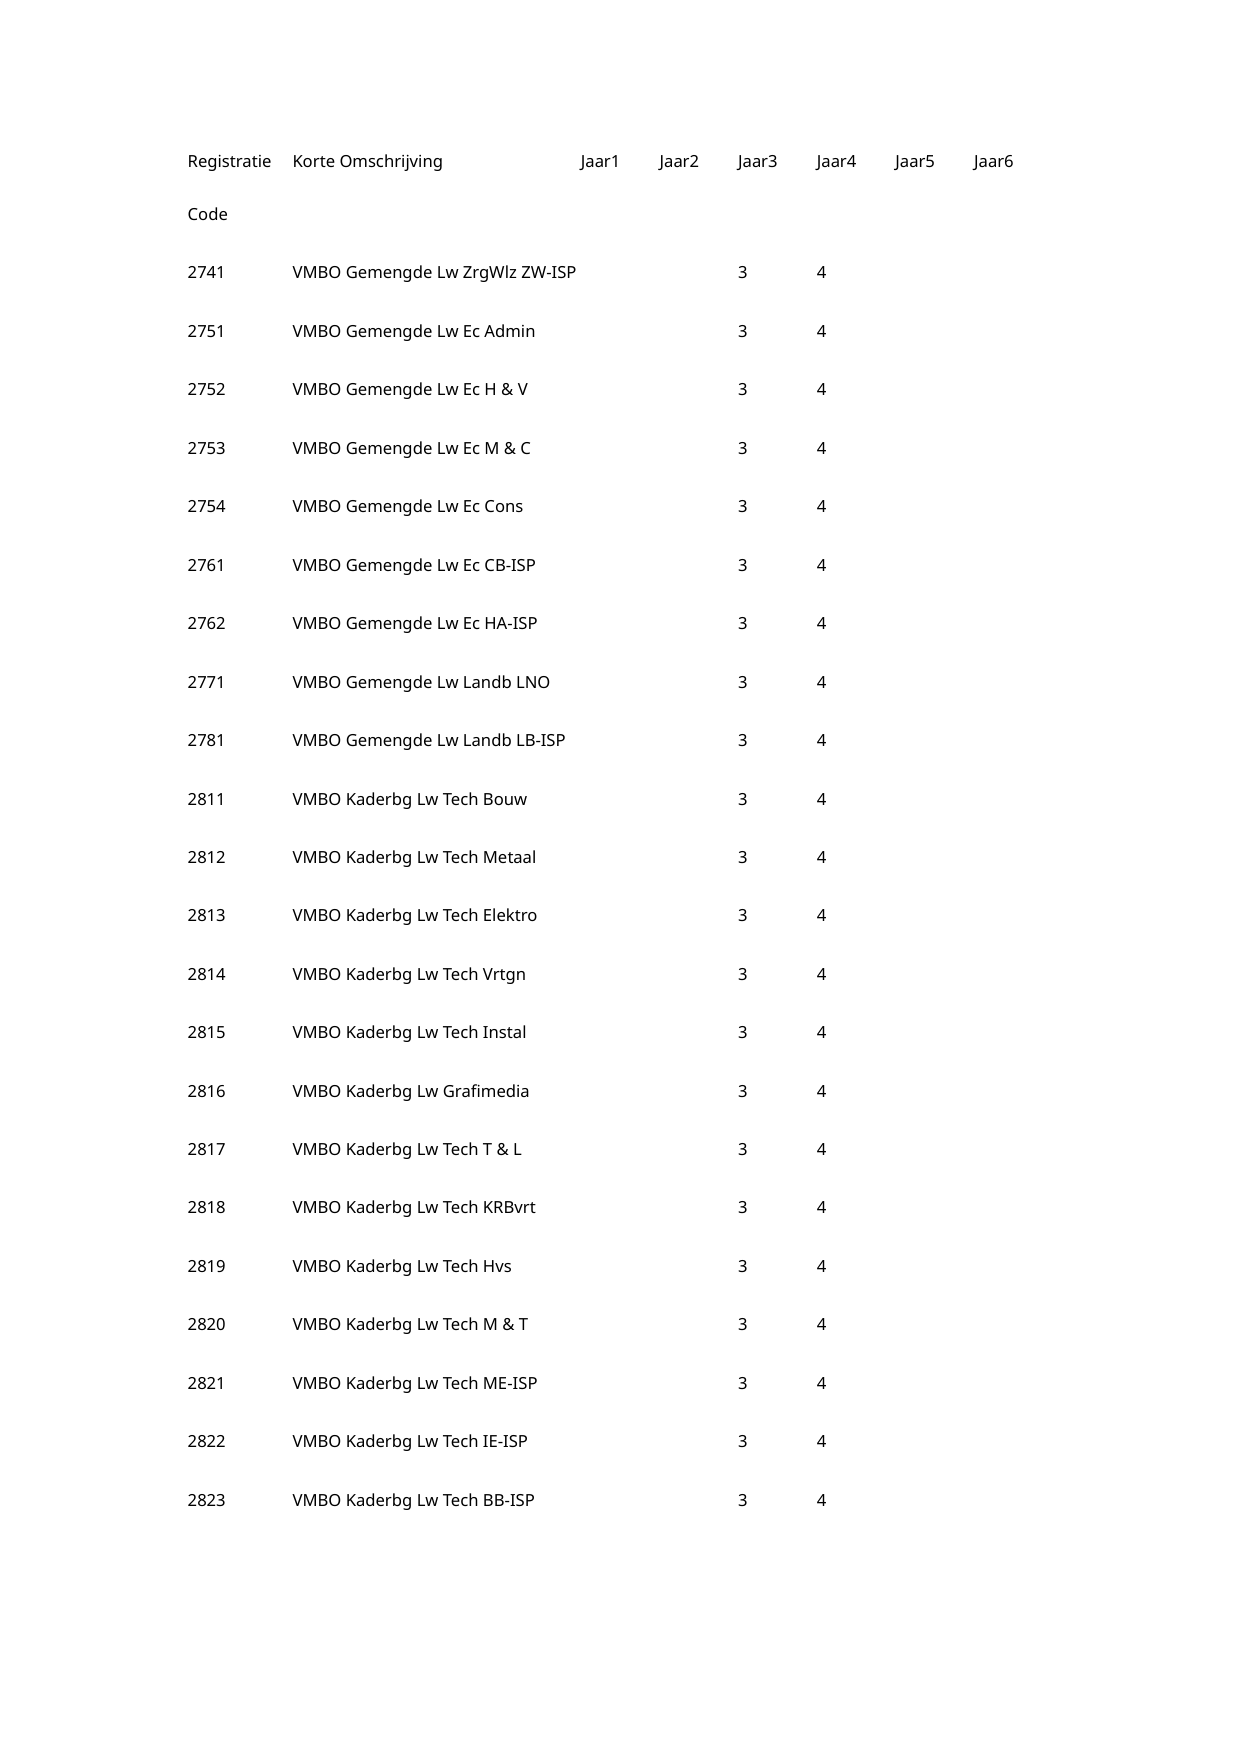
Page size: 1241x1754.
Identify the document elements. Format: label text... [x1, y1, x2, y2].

table_cell VMBO Kaderbg Lw Tech Elektro [292, 904, 581, 962]
table_header Jaar5 [895, 150, 974, 203]
table_cell [659, 612, 738, 670]
table_cell VMBO Kaderbg Lw Tech Bouw [292, 787, 581, 846]
table_cell [895, 436, 974, 495]
table_cell 4 [817, 963, 895, 1021]
table_cell 2811 [188, 787, 292, 846]
table_cell [974, 261, 1053, 319]
table_cell 3 [738, 612, 817, 670]
table_cell VMBO Kaderbg Lw Tech KRBvrt [292, 1196, 581, 1254]
table_header Registratie [188, 150, 292, 203]
table_cell VMBO Kaderbg Lw Tech Instal [292, 1021, 581, 1079]
table_cell [974, 378, 1053, 436]
table_cell 2753 [188, 436, 292, 495]
table_cell 4 [817, 320, 895, 378]
table_cell [974, 787, 1053, 846]
table_cell [581, 320, 659, 378]
table_cell 2814 [188, 963, 292, 1021]
table_cell [974, 612, 1053, 670]
table_cell 3 [738, 261, 817, 319]
table_cell 3 [738, 436, 817, 495]
table_cell 4 [817, 846, 895, 904]
table_cell 4 [817, 1138, 895, 1196]
table_cell [581, 787, 659, 846]
table_cell [974, 963, 1053, 1021]
table_cell 4 [817, 1255, 895, 1313]
table_cell 4 [817, 1430, 895, 1488]
table_cell [581, 846, 659, 904]
table_cell [581, 612, 659, 670]
table_header Korte Omschrijving [292, 150, 581, 203]
table_cell [974, 729, 1053, 787]
table_cell 3 [738, 729, 817, 787]
table_cell [895, 612, 974, 670]
table_cell 2781 [188, 729, 292, 787]
table_cell VMBO Kaderbg Lw Tech Hvs [292, 1255, 581, 1313]
table_cell [974, 846, 1053, 904]
table_cell [895, 1079, 974, 1138]
table_cell VMBO Gemengde Lw Landb LNO [292, 670, 581, 729]
table_cell [581, 261, 659, 319]
table_cell [895, 1488, 974, 1547]
table_cell [659, 495, 738, 553]
table_cell 4 [817, 612, 895, 670]
table_cell [581, 729, 659, 787]
table_cell [895, 1255, 974, 1313]
table_cell [581, 553, 659, 612]
table_cell [895, 1021, 974, 1079]
table_cell [659, 963, 738, 1021]
table_cell 4 [817, 1313, 895, 1371]
table_cell [895, 904, 974, 962]
table_cell VMBO Kaderbg Lw Tech Vrtgn [292, 963, 581, 1021]
table_cell 2817 [188, 1138, 292, 1196]
table_cell [659, 729, 738, 787]
table_cell [895, 495, 974, 553]
table_cell [659, 1138, 738, 1196]
table_cell 3 [738, 1371, 817, 1430]
table_cell [659, 1488, 738, 1547]
table_cell VMBO Kaderbg Lw Tech Metaal [292, 846, 581, 904]
table_cell [659, 261, 738, 319]
table_cell 3 [738, 378, 817, 436]
table_cell 2822 [188, 1430, 292, 1488]
table_cell 2752 [188, 378, 292, 436]
table_cell VMBO Gemengde Lw Ec CB-ISP [292, 553, 581, 612]
table_cell [659, 1255, 738, 1313]
table_cell VMBO Kaderbg Lw Tech T & L [292, 1138, 581, 1196]
table_cell 4 [817, 1488, 895, 1547]
table_cell [581, 203, 659, 261]
table_cell [974, 1255, 1053, 1313]
table_cell 4 [817, 495, 895, 553]
table_cell 3 [738, 1079, 817, 1138]
table_cell 3 [738, 1430, 817, 1488]
table_cell [581, 904, 659, 962]
table_cell [581, 1371, 659, 1430]
table_cell 3 [738, 1196, 817, 1254]
table_cell [895, 963, 974, 1021]
table_cell 4 [817, 378, 895, 436]
table_cell [581, 378, 659, 436]
table_cell 3 [738, 787, 817, 846]
table_cell [895, 1430, 974, 1488]
table_cell [581, 963, 659, 1021]
table_cell [659, 1371, 738, 1430]
table_header Jaar6 [974, 150, 1053, 203]
table_cell VMBO Gemengde Lw Landb LB-ISP [292, 729, 581, 787]
table_cell 3 [738, 1138, 817, 1196]
table_cell 2751 [188, 320, 292, 378]
table_cell 2771 [188, 670, 292, 729]
table_cell 4 [817, 1021, 895, 1079]
table_cell [581, 670, 659, 729]
table_header Jaar1 [581, 150, 659, 203]
table_cell 4 [817, 1079, 895, 1138]
table_cell 2820 [188, 1313, 292, 1371]
table_cell 4 [817, 261, 895, 319]
table_cell [974, 436, 1053, 495]
table_cell [659, 553, 738, 612]
table_cell 2815 [188, 1021, 292, 1079]
table_cell 3 [738, 1488, 817, 1547]
table_cell [659, 436, 738, 495]
table_cell [974, 1488, 1053, 1547]
table_cell [974, 553, 1053, 612]
table_cell [581, 436, 659, 495]
table_cell 2741 [188, 261, 292, 319]
table_cell 4 [817, 904, 895, 962]
table_cell 4 [817, 436, 895, 495]
table_cell [581, 1488, 659, 1547]
table_cell [895, 378, 974, 436]
table_cell 4 [817, 553, 895, 612]
table_cell 3 [738, 963, 817, 1021]
table_cell 3 [738, 320, 817, 378]
table_cell [895, 1196, 974, 1254]
table_cell VMBO Gemengde Lw Ec Cons [292, 495, 581, 553]
table_cell [974, 203, 1053, 261]
table_cell [895, 203, 974, 261]
table_cell 3 [738, 1255, 817, 1313]
table_cell [974, 904, 1053, 962]
table_cell [974, 1138, 1053, 1196]
table_cell VMBO Gemengde Lw ZrgWlz ZW-ISP [292, 261, 581, 319]
table_cell [581, 1313, 659, 1371]
table_cell [974, 1196, 1053, 1254]
table_cell [659, 1021, 738, 1079]
table_cell [895, 1371, 974, 1430]
table_cell VMBO Kaderbg Lw Grafimedia [292, 1079, 581, 1138]
table_cell [974, 1430, 1053, 1488]
table_header Jaar2 [659, 150, 738, 203]
table_cell Code [188, 203, 292, 261]
table_cell 4 [817, 787, 895, 846]
table_cell [659, 1313, 738, 1371]
table_cell [817, 203, 895, 261]
table_cell [581, 1021, 659, 1079]
table_cell [895, 553, 974, 612]
table_cell 2819 [188, 1255, 292, 1313]
table_cell 3 [738, 1313, 817, 1371]
table_cell [895, 787, 974, 846]
table_cell [659, 1196, 738, 1254]
table_cell [659, 787, 738, 846]
table_cell [659, 1430, 738, 1488]
table_cell 2762 [188, 612, 292, 670]
table_cell [895, 729, 974, 787]
table_header Jaar3 [738, 150, 817, 203]
table_cell [974, 320, 1053, 378]
table_cell 4 [817, 729, 895, 787]
table_cell 2761 [188, 553, 292, 612]
table_cell [581, 1196, 659, 1254]
table_cell VMBO Kaderbg Lw Tech BB-ISP [292, 1488, 581, 1547]
table_cell [659, 846, 738, 904]
table_cell 4 [817, 670, 895, 729]
table_cell VMBO Gemengde Lw Ec H & V [292, 378, 581, 436]
table_cell 2812 [188, 846, 292, 904]
table_cell 2754 [188, 495, 292, 553]
table_cell [581, 1079, 659, 1138]
table_cell 2813 [188, 904, 292, 962]
table_cell 3 [738, 553, 817, 612]
table_cell [659, 378, 738, 436]
table_cell 3 [738, 670, 817, 729]
table_cell [974, 1313, 1053, 1371]
table_cell 3 [738, 846, 817, 904]
table_header Jaar4 [817, 150, 895, 203]
table_cell 2816 [188, 1079, 292, 1138]
table_cell [895, 846, 974, 904]
table_cell [659, 203, 738, 261]
table_cell [974, 1079, 1053, 1138]
table_cell VMBO Gemengde Lw Ec M & C [292, 436, 581, 495]
table_cell [581, 1255, 659, 1313]
table_cell VMBO Gemengde Lw Ec Admin [292, 320, 581, 378]
table_cell [895, 1138, 974, 1196]
table_cell [581, 1430, 659, 1488]
table_cell 3 [738, 495, 817, 553]
table_cell 3 [738, 904, 817, 962]
table_cell [659, 320, 738, 378]
table_cell [974, 1021, 1053, 1079]
table_cell [659, 904, 738, 962]
table_cell VMBO Kaderbg Lw Tech ME-ISP [292, 1371, 581, 1430]
table_cell [581, 495, 659, 553]
table_cell 2823 [188, 1488, 292, 1547]
table_cell VMBO Kaderbg Lw Tech M & T [292, 1313, 581, 1371]
table_cell VMBO Gemengde Lw Ec HA-ISP [292, 612, 581, 670]
table_cell 2818 [188, 1196, 292, 1254]
table_cell [895, 261, 974, 319]
table_cell 3 [738, 1021, 817, 1079]
table_cell [659, 1079, 738, 1138]
table_cell [895, 320, 974, 378]
table_cell [581, 1138, 659, 1196]
table_cell VMBO Kaderbg Lw Tech IE-ISP [292, 1430, 581, 1488]
table_cell [974, 495, 1053, 553]
table_cell [895, 1313, 974, 1371]
table_cell [974, 1371, 1053, 1430]
table_cell 4 [817, 1196, 895, 1254]
table_cell [974, 670, 1053, 729]
table_cell [738, 203, 817, 261]
table_cell 2821 [188, 1371, 292, 1430]
table_cell 4 [817, 1371, 895, 1430]
table_cell [292, 203, 581, 261]
table_cell [659, 670, 738, 729]
table_cell [895, 670, 974, 729]
